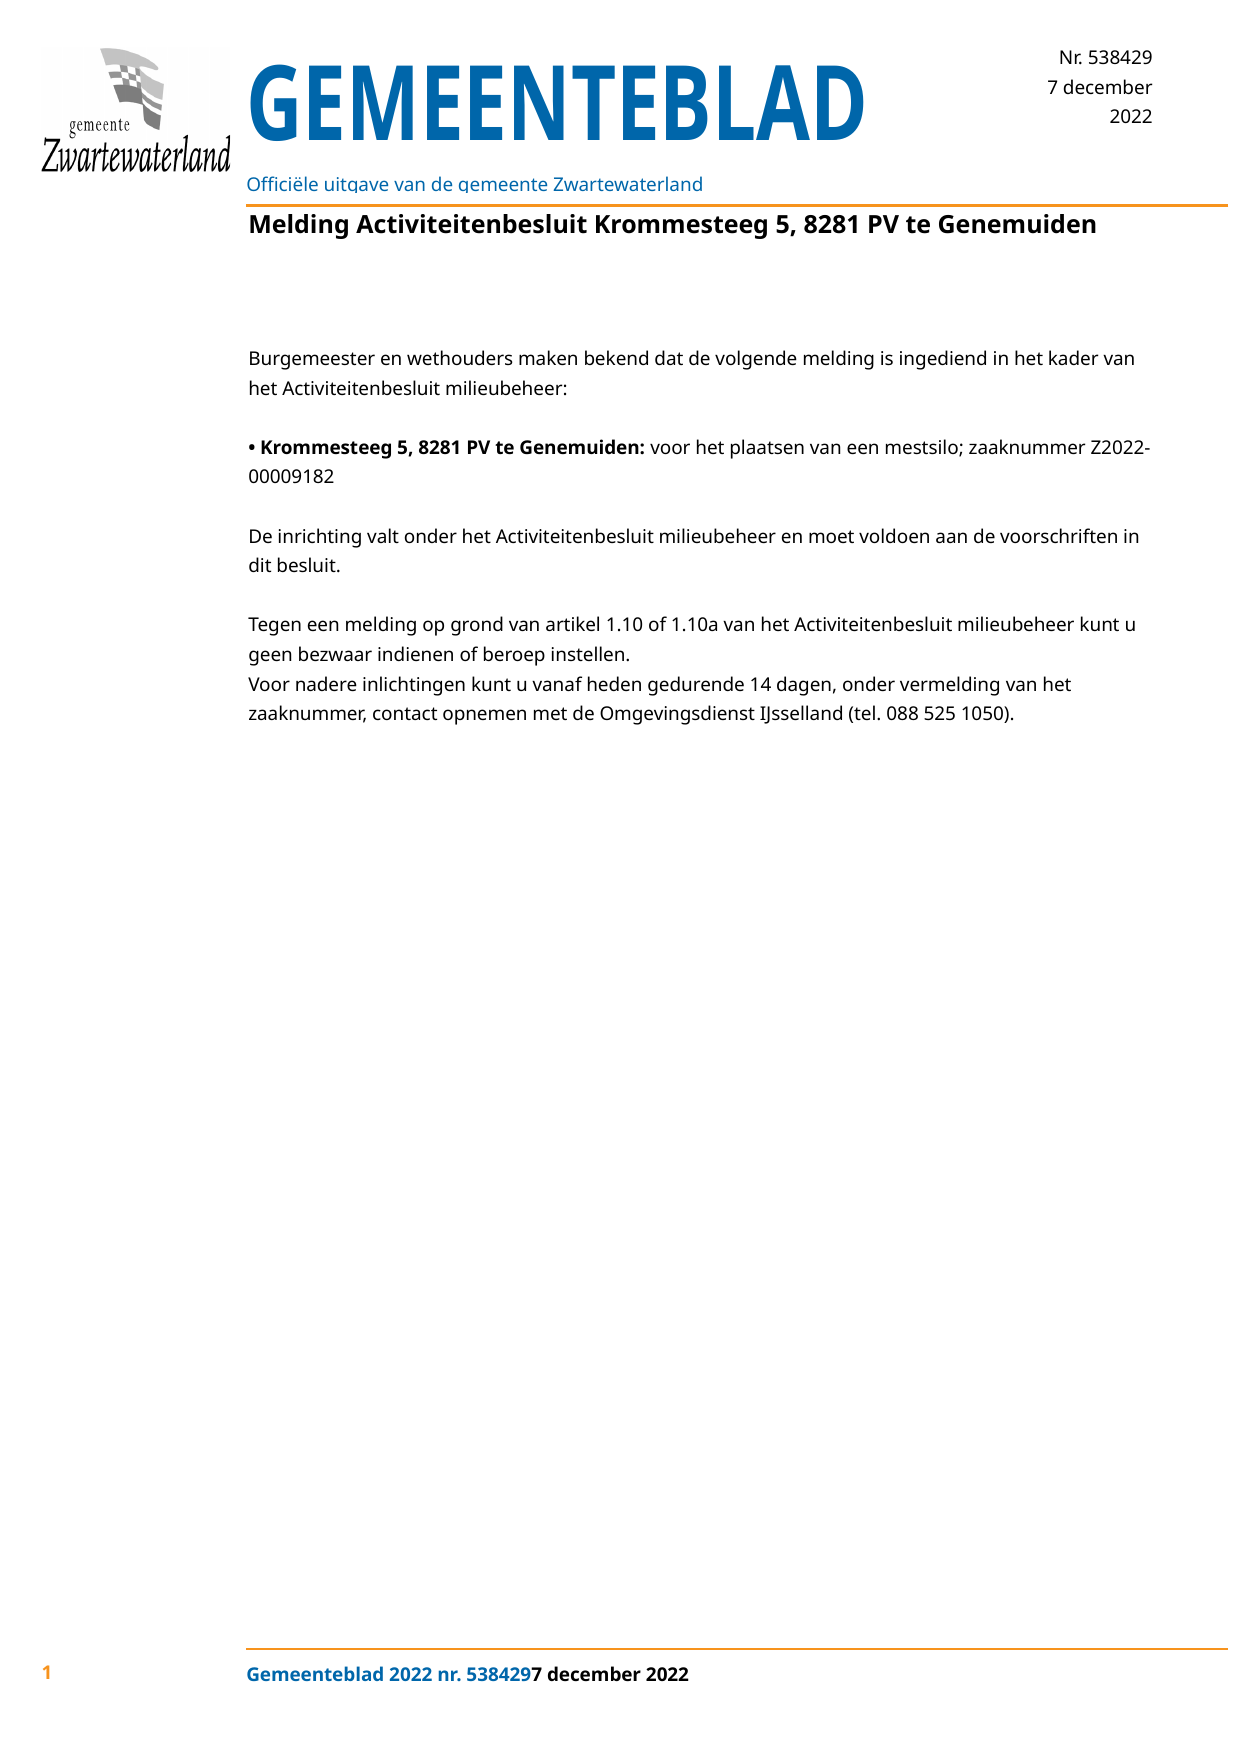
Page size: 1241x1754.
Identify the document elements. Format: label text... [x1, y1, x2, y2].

picture [41, 47, 231, 172]
text Melding Activiteitenbesluit Krommesteeg 5, 8281 PV te Genemuiden [248, 207, 1152, 241]
text • Krommesteeg 5, 8281 PV te Genemuiden: voor het plaatsen van een mestsilo; zaaknummer Z2022-00009182 [248, 434, 1152, 489]
text Burgemeester en wethouders maken bekend dat de volgende melding is ingediend in het kader van het Activiteitenbesluit milieubeheer: [248, 345, 1152, 401]
text Tegen een melding op grond van artikel 1.10 of 1.10a van het Activiteitenbesluit milieubeheer kunt u geen bezwaar indienen of beroep instellen. [248, 612, 1152, 667]
text De inrichting valt onder het Activiteitenbesluit milieubeheer en moet voldoen aan de voorschriften in dit besluit. [248, 523, 1152, 578]
text Voor nadere inlichtingen kunt u vanaf heden gedurende 14 dagen, onder vermelding van het zaaknummer, contact opnemen met de Omgevingsdienst IJsselland (tel. 088 525 1050). [248, 671, 1152, 726]
